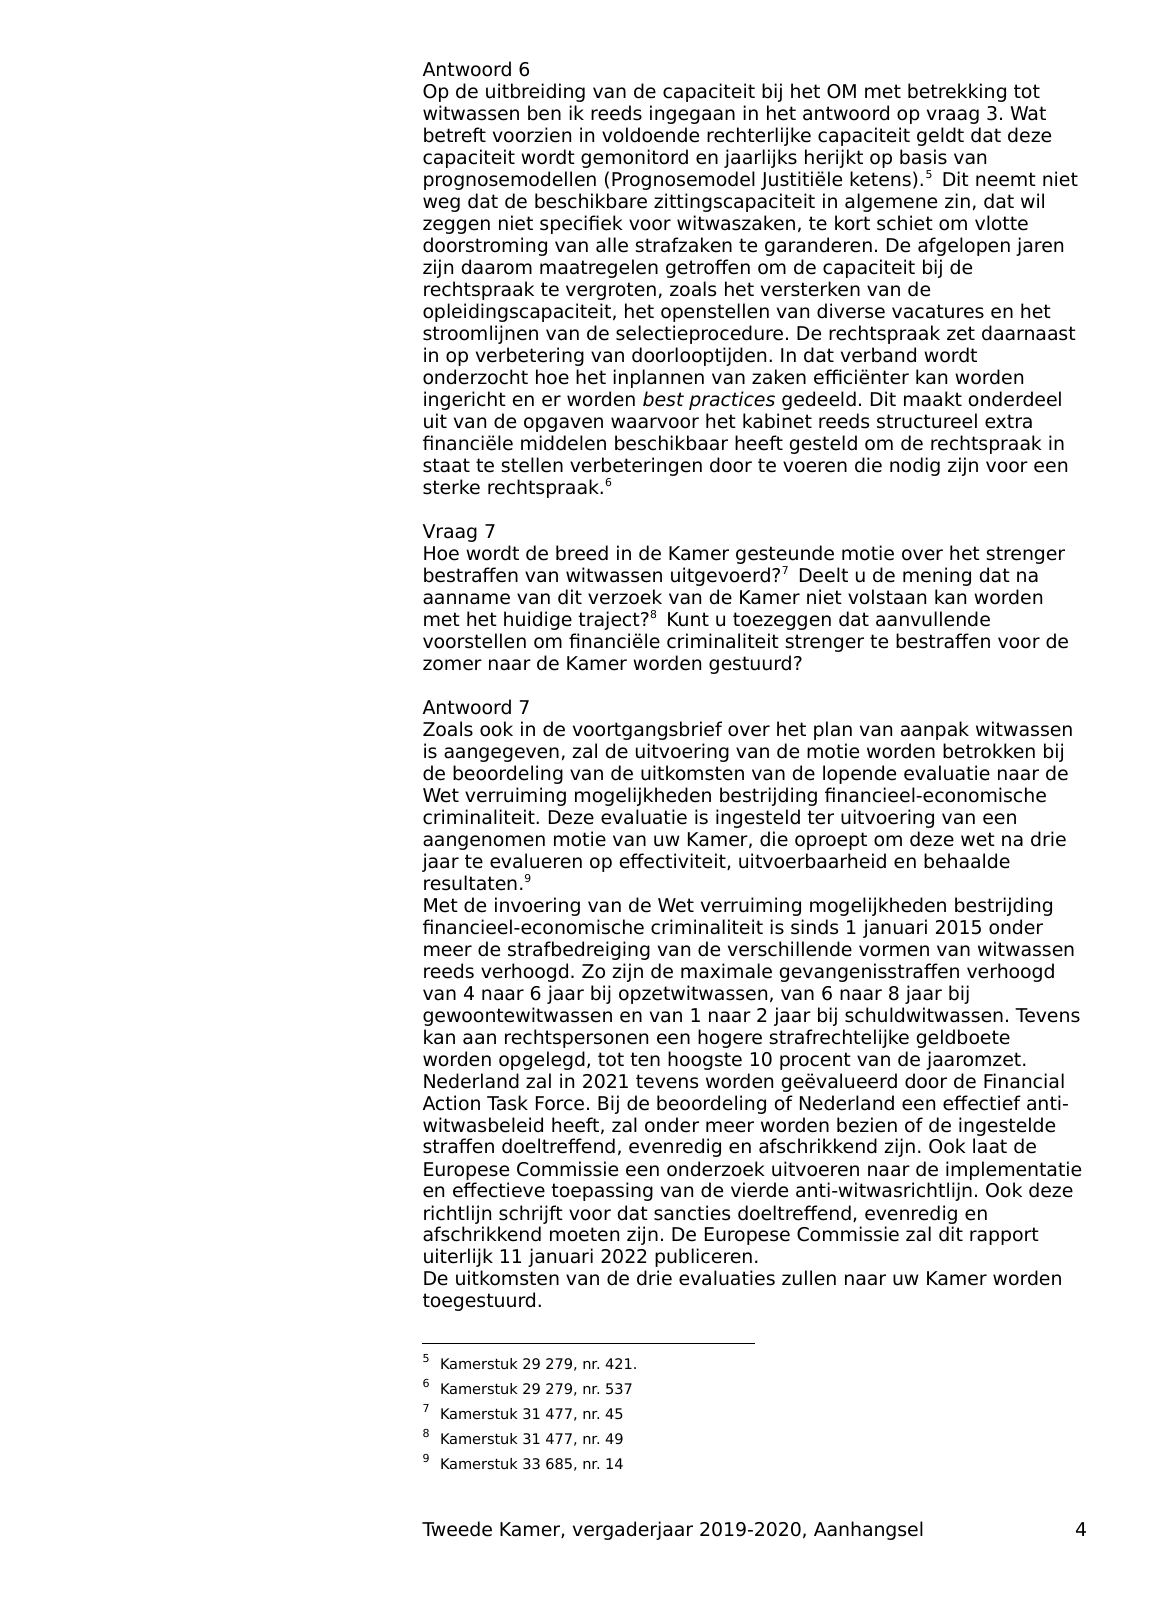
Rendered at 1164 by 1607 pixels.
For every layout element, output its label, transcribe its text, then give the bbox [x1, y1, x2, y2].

text Met de invoering van de Wet verruiming mogelijkheden bestrijding financieel-economische criminaliteit is sinds 1 januari 2015 onder meer de strafbedreiging van de verschillende vormen van witwassen reeds verhoogd. Zo zijn de maximale gevangenisstraffen verhoogd van 4 naar 6 jaar bij opzetwitwassen, van 6 naar 8 jaar bij gewoontewitwassen en van 1 naar 2 jaar bij schuldwitwassen. Tevens kan aan rechtspersonen een hogere strafrechtelijke geldboete worden opgelegd, tot ten hoogste 10 procent van de jaaromzet. [422, 895, 1087, 1071]
text Kamerstuk 31 477, nr. 45 [422, 1402, 1087, 1424]
text De uitkomsten van de drie evaluaties zullen naar uw Kamer worden toegestuurd. [422, 1268, 1087, 1312]
text Nederland zal in 2021 tevens worden geëvalueerd door de Financial Action Task Force. Bij de beoordeling of Nederland een effectief anti-witwasbeleid heeft, zal onder meer worden bezien of de ingestelde straffen doeltreffend, evenredig en afschrikkend zijn. Ook laat de Europese Commissie een onderzoek uitvoeren naar de implementatie en effectieve toepassing van de vierde anti-witwasrichtlijn. Ook deze richtlijn schrijft voor dat sancties doeltreffend, evenredig en afschrikkend moeten zijn. De Europese Commissie zal dit rapport uiterlijk 11 januari 2022 publiceren. [422, 1071, 1087, 1268]
text Kamerstuk 31 477, nr. 49 [422, 1427, 1087, 1449]
text Antwoord 6 [422, 59, 1087, 81]
text Kamerstuk 29 279, nr. 421. [422, 1352, 1087, 1374]
text Zoals ook in de voortgangsbrief over het plan van aanpak witwassen is aangegeven, zal de uitvoering van de motie worden betrokken bij de beoordeling van de uitkomsten van de lopende evaluatie naar de Wet verruiming mogelijkheden bestrijding financieel-economische criminaliteit. Deze evaluatie is ingesteld ter uitvoering van een aangenomen motie van uw Kamer, die oproept om deze wet na drie jaar te evalueren op effectiviteit, uitvoerbaarheid en behaalde resultaten. [422, 719, 1087, 895]
text Op de uitbreiding van de capaciteit bij het OM met betrekking tot witwassen ben ik reeds ingegaan in het antwoord op vraag 3. Wat betreft voorzien in voldoende rechterlijke capaciteit geldt dat deze capaciteit wordt gemonitord en jaarlijks herijkt op basis van prognosemodellen (Prognosemodel Justitiële ketens). Dit neemt niet weg dat de beschikbare zittingscapaciteit in algemene zin, dat wil zeggen niet specifiek voor witwaszaken, te kort schiet om vlotte doorstroming van alle strafzaken te garanderen. De afgelopen jaren zijn daarom maatregelen getroffen om de capaciteit bij de rechtspraak te vergroten, zoals het versterken van de opleidingscapaciteit, het openstellen van diverse vacatures en het stroomlijnen van de selectieprocedure. De rechtspraak zet daarnaast in op verbetering van doorlooptijden. In dat verband wordt onderzocht hoe het inplannen van zaken efficiënter kan worden ingericht en er worden best practices gedeeld. Dit maakt onderdeel uit van de opgaven waarvoor het kabinet reeds structureel extra financiële middelen beschikbaar heeft gesteld om de rechtspraak in staat te stellen verbeteringen door te voeren die nodig zijn voor een sterke rechtspraak. [422, 81, 1087, 499]
text Vraag 7 [422, 521, 1087, 543]
text Kamerstuk 29 279, nr. 537 [422, 1377, 1087, 1399]
text Antwoord 7 [422, 697, 1087, 719]
text Hoe wordt de breed in de Kamer gesteunde motie over het strenger bestraffen van witwassen uitgevoerd? Deelt u de mening dat na aanname van dit verzoek van de Kamer niet volstaan kan worden met het huidige traject? Kunt u toezeggen dat aanvullende voorstellen om financiële criminaliteit strenger te bestraffen voor de zomer naar de Kamer worden gestuurd? [422, 543, 1087, 675]
text Kamerstuk 33 685, nr. 14 [422, 1452, 1087, 1474]
